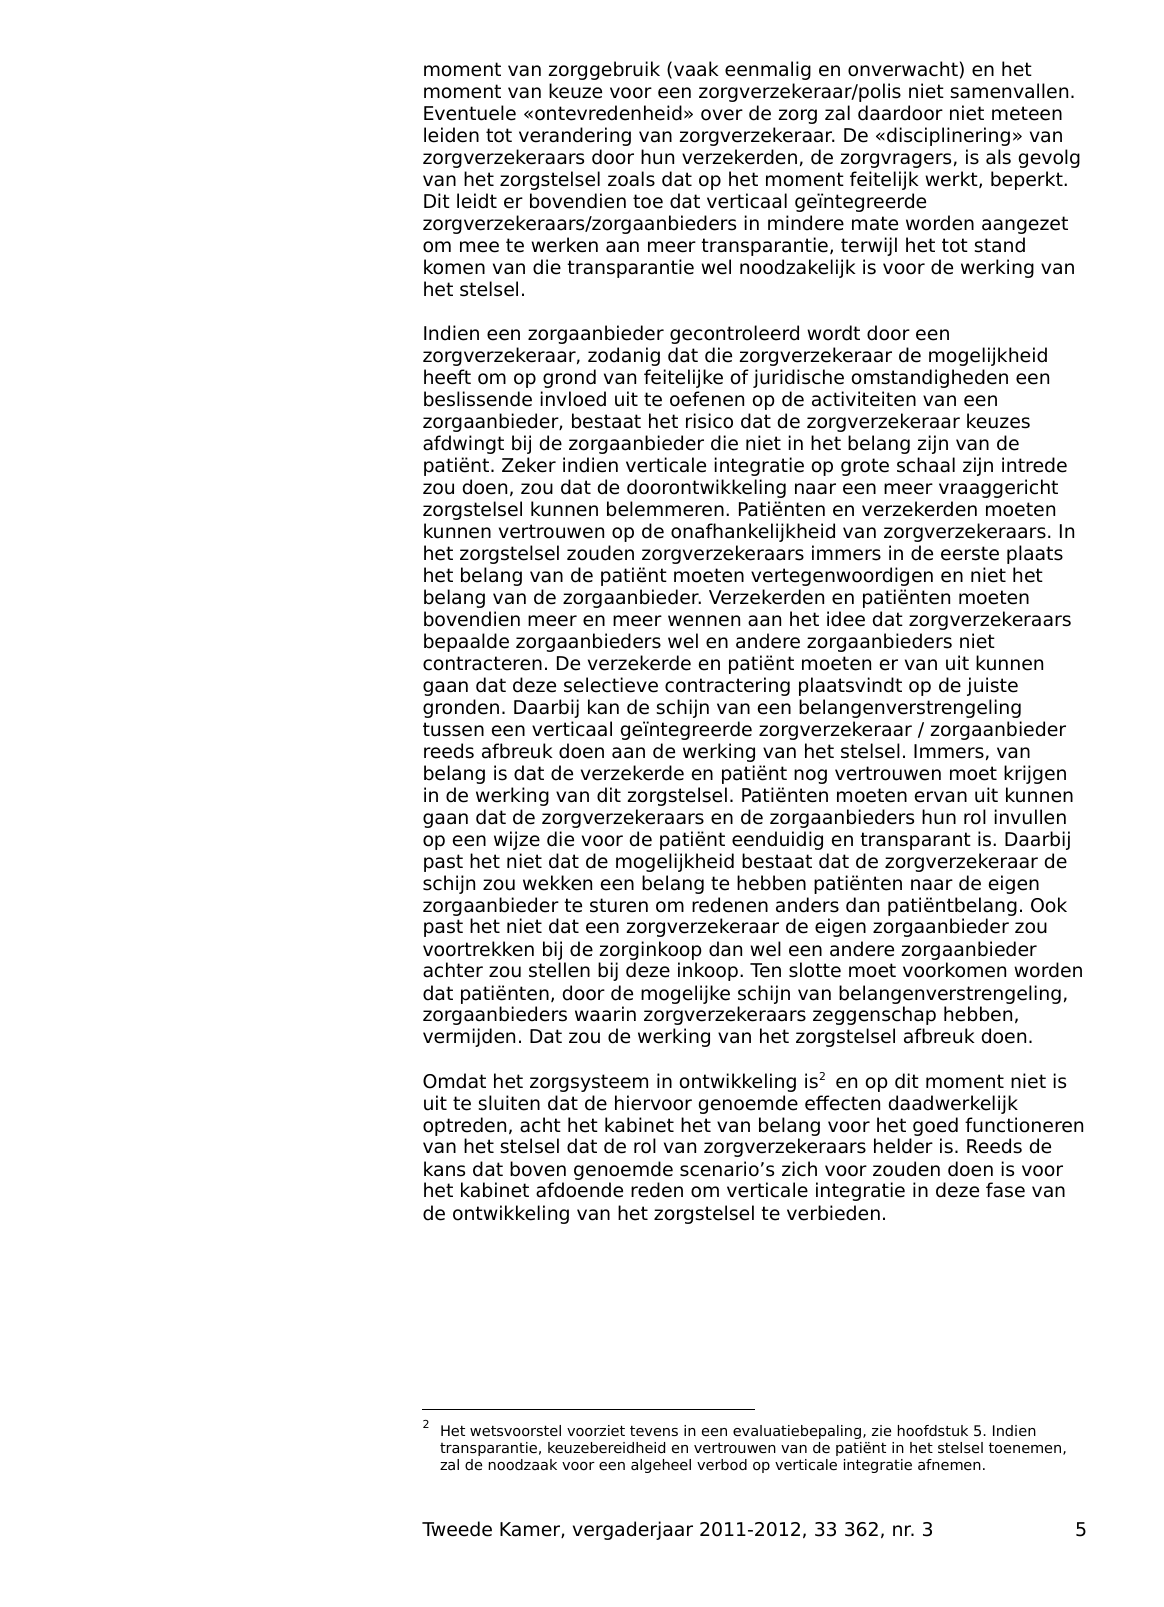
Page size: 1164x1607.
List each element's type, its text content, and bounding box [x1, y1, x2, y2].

text Het wetsvoorstel voorziet tevens in een evaluatiebepaling, zie hoofdstuk 5. Indien transparantie, keuzebereidheid en vertrouwen van de patiënt in het stelsel toenemen, zal de noodzaak voor een algeheel verbod op verticale integratie afnemen. [422, 1418, 1087, 1474]
text Indien een zorgaanbieder gecontroleerd wordt door een zorgverzekeraar, zodanig dat die zorgverzekeraar de mogelijkheid heeft om op grond van feitelijke of juridische omstandigheden een beslissende invloed uit te oefenen op de activiteiten van een zorgaanbieder, bestaat het risico dat de zorgverzekeraar keuzes afdwingt bij de zorgaanbieder die niet in het belang zijn van de patiënt. Zeker indien verticale integratie op grote schaal zijn intrede zou doen, zou dat de doorontwikkeling naar een meer vraaggericht zorgstelsel kunnen belemmeren. Patiënten en verzekerden moeten kunnen vertrouwen op de onafhankelijkheid van zorgverzekeraars. In het zorgstelsel zouden zorgverzekeraars immers in de eerste plaats het belang van de patiënt moeten vertegenwoordigen en niet het belang van de zorgaanbieder. Verzekerden en patiënten moeten bovendien meer en meer wennen aan het idee dat zorgverzekeraars bepaalde zorgaanbieders wel en andere zorgaanbieders niet contracteren. De verzekerde en patiënt moeten er van uit kunnen gaan dat deze selectieve contractering plaatsvindt op de juiste gronden. Daarbij kan de schijn van een belangenverstrengeling tussen een verticaal geïntegreerde zorgverzekeraar / zorgaanbieder reeds afbreuk doen aan de werking van het stelsel. Immers, van belang is dat de verzekerde en patiënt nog vertrouwen moet krijgen in de werking van dit zorgstelsel. Patiënten moeten ervan uit kunnen gaan dat de zorgverzekeraars en de zorgaanbieders hun rol invullen op een wijze die voor de patiënt eenduidig en transparant is. Daarbij past het niet dat de mogelijkheid bestaat dat de zorgverzekeraar de schijn zou wekken een belang te hebben patiënten naar de eigen zorgaanbieder te sturen om redenen anders dan patiëntbelang. Ook past het niet dat een zorgverzekeraar de eigen zorgaanbieder zou voortrekken bij de zorginkoop dan wel een andere zorgaanbieder achter zou stellen bij deze inkoop. Ten slotte moet voorkomen worden dat patiënten, door de mogelijke schijn van belangenverstrengeling, zorgaanbieders waarin zorgverzekeraars zeggenschap hebben, vermijden. Dat zou de werking van het zorgstelsel afbreuk doen. [422, 323, 1087, 1048]
text moment van zorggebruik (vaak eenmalig en onverwacht) en het moment van keuze voor een zorgverzekeraar/polis niet samenvallen. Eventuele «ontevredenheid» over de zorg zal daardoor niet meteen leiden tot verandering van zorgverzekeraar. De «disciplinering» van zorgverzekeraars door hun verzekerden, de zorgvragers, is als gevolg van het zorgstelsel zoals dat op het moment feitelijk werkt, beperkt. Dit leidt er bovendien toe dat verticaal geïntegreerde zorgverzekeraars/zorgaanbieders in mindere mate worden aangezet om mee te werken aan meer transparantie, terwijl het tot stand komen van die transparantie wel noodzakelijk is voor de werking van het stelsel. [422, 59, 1087, 301]
text Omdat het zorgsysteem in ontwikkeling is en op dit moment niet is uit te sluiten dat de hiervoor genoemde effecten daadwerkelijk optreden, acht het kabinet het van belang voor het goed functioneren van het stelsel dat de rol van zorgverzekeraars helder is. Reeds de kans dat boven genoemde scenario’s zich voor zouden doen is voor het kabinet afdoende reden om verticale integratie in deze fase van de ontwikkeling van het zorgstelsel te verbieden. [422, 1071, 1087, 1224]
